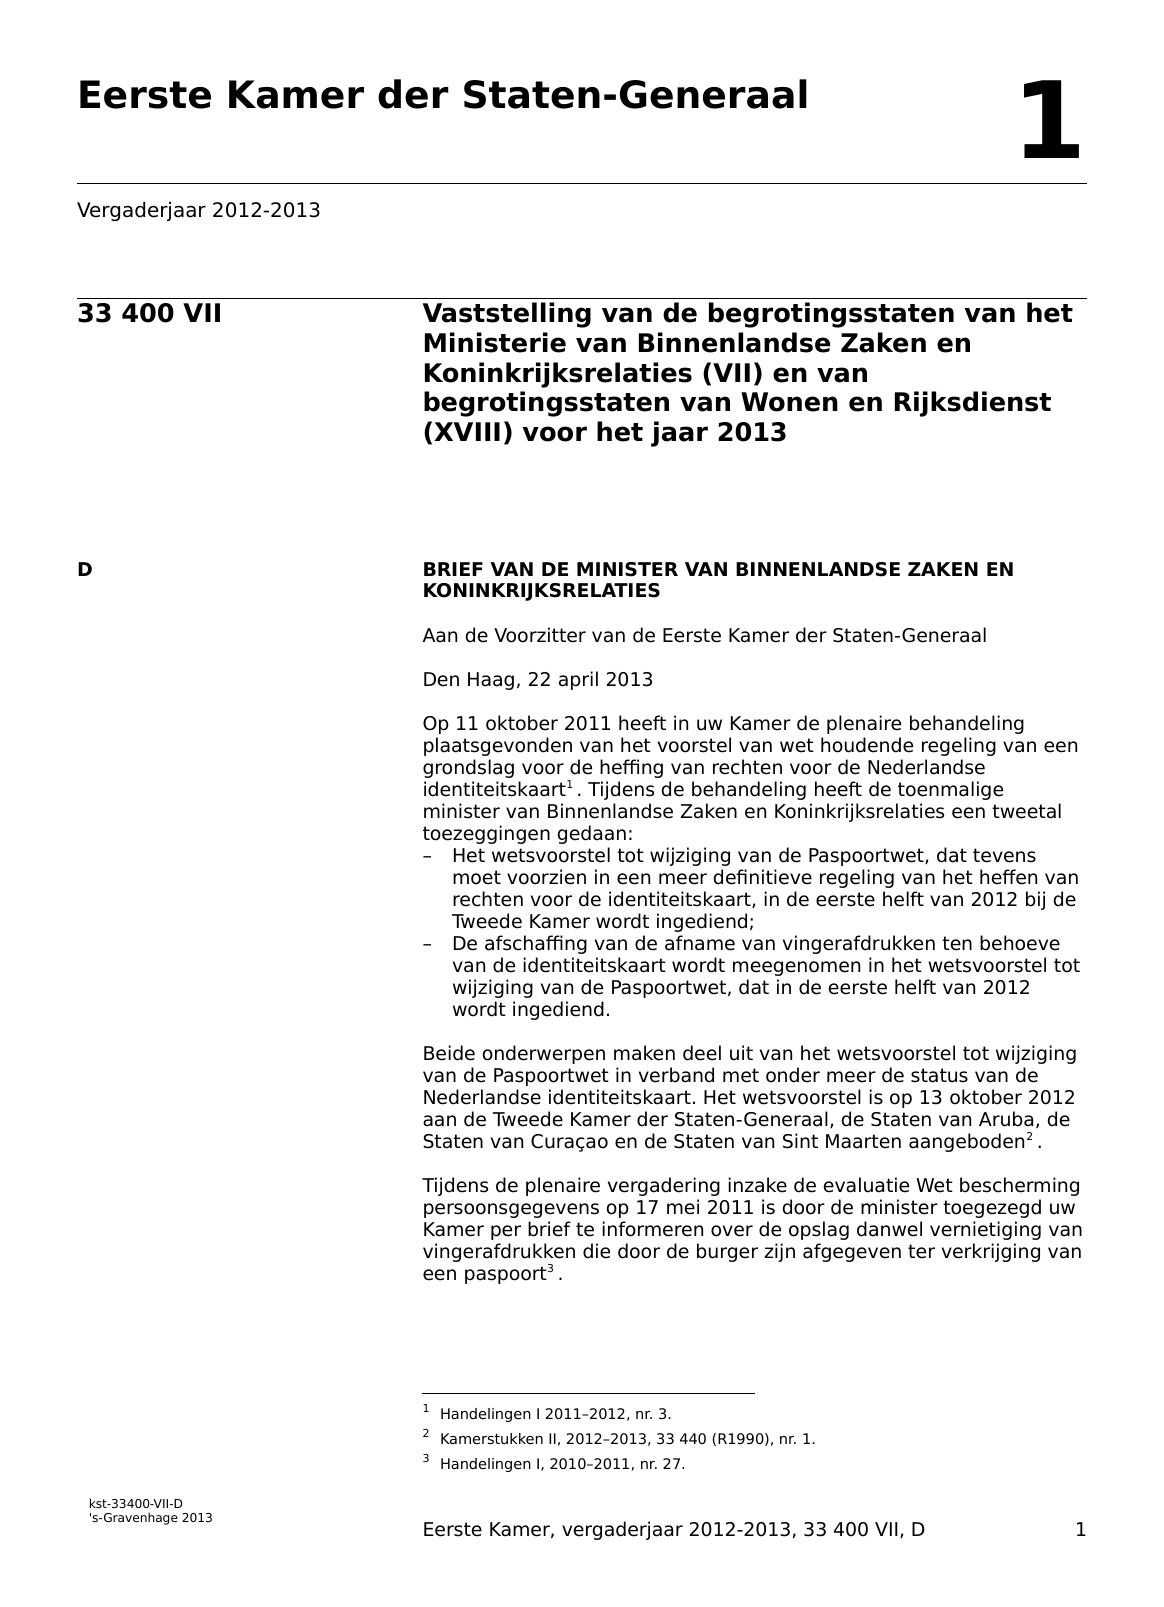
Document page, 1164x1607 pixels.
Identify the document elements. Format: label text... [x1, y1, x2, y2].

text Tijdens de plenaire vergadering inzake de evaluatie Wet bescherming persoonsgegevens op 17 mei 2011 is door de minister toegezegd uw Kamer per brief te informeren over de opslag danwel vernietiging van vingerafdrukken die door de burger zijn afgegeven ter verkrijging van een paspoort. [422, 1175, 1087, 1285]
subtitle D BRIEF VAN DE MINISTER VAN BINNENLANDSE ZAKEN EN KONINKRIJKSRELATIES [77, 558, 1087, 602]
table_header Eerste Kamer der Staten-Generaal [77, 59, 886, 183]
text Aan de Voorzitter van de Eerste Kamer der Staten-Generaal [422, 624, 1087, 647]
table_header 1 [886, 59, 1087, 183]
text Handelingen I 2011–2012, nr. 3. [422, 1402, 1087, 1424]
table_cell Vergaderjaar 2012-2013 [77, 184, 1087, 298]
subtitle 33 400 VII Vaststelling van de begrotingsstaten van het Ministerie van Binnenlandse Zaken en Koninkrijksrelaties (VII) en van begrotingsstaten van Wonen en Rijksdienst (XVIII) voor het jaar 2013 [77, 299, 1087, 447]
text kst-33400-VII-D [88, 1497, 323, 1511]
text – Het wetsvoorstel tot wijziging van de Paspoortwet, dat tevens moet voorzien in een meer definitieve regeling van het heffen van rechten voor de identiteitskaart, in de eerste helft van 2012 bij de Tweede Kamer wordt ingediend; [422, 845, 1087, 933]
text Den Haag, 22 april 2013 [422, 669, 1087, 691]
text Kamerstukken II, 2012–2013, 33 440 (R1990), nr. 1. [422, 1427, 1087, 1449]
text Handelingen I, 2010–2011, nr. 27. [422, 1452, 1087, 1474]
text 's-Gravenhage 2013 [88, 1511, 323, 1525]
text Beide onderwerpen maken deel uit van het wetsvoorstel tot wijziging van de Paspoortwet in verband met onder meer de status van de Nederlandse identiteitskaart. Het wetsvoorstel is op 13 oktober 2012 aan de Tweede Kamer der Staten-Generaal, de Staten van Aruba, de Staten van Curaçao en de Staten van Sint Maarten aangeboden. [422, 1043, 1087, 1153]
text Op 11 oktober 2011 heeft in uw Kamer de plenaire behandeling plaatsgevonden van het voorstel van wet houdende regeling van een grondslag voor de heffing van rechten voor de Nederlandse identiteitskaart. Tijdens de behandeling heeft de toenmalige minister van Binnenlandse Zaken en Koninkrijksrelaties een tweetal toezeggingen gedaan: [422, 713, 1087, 845]
text – De afschaffing van de afname van vingerafdrukken ten behoeve van de identiteitskaart wordt meegenomen in het wetsvoorstel tot wijziging van de Paspoortwet, dat in de eerste helft van 2012 wordt ingediend. [422, 933, 1087, 1021]
